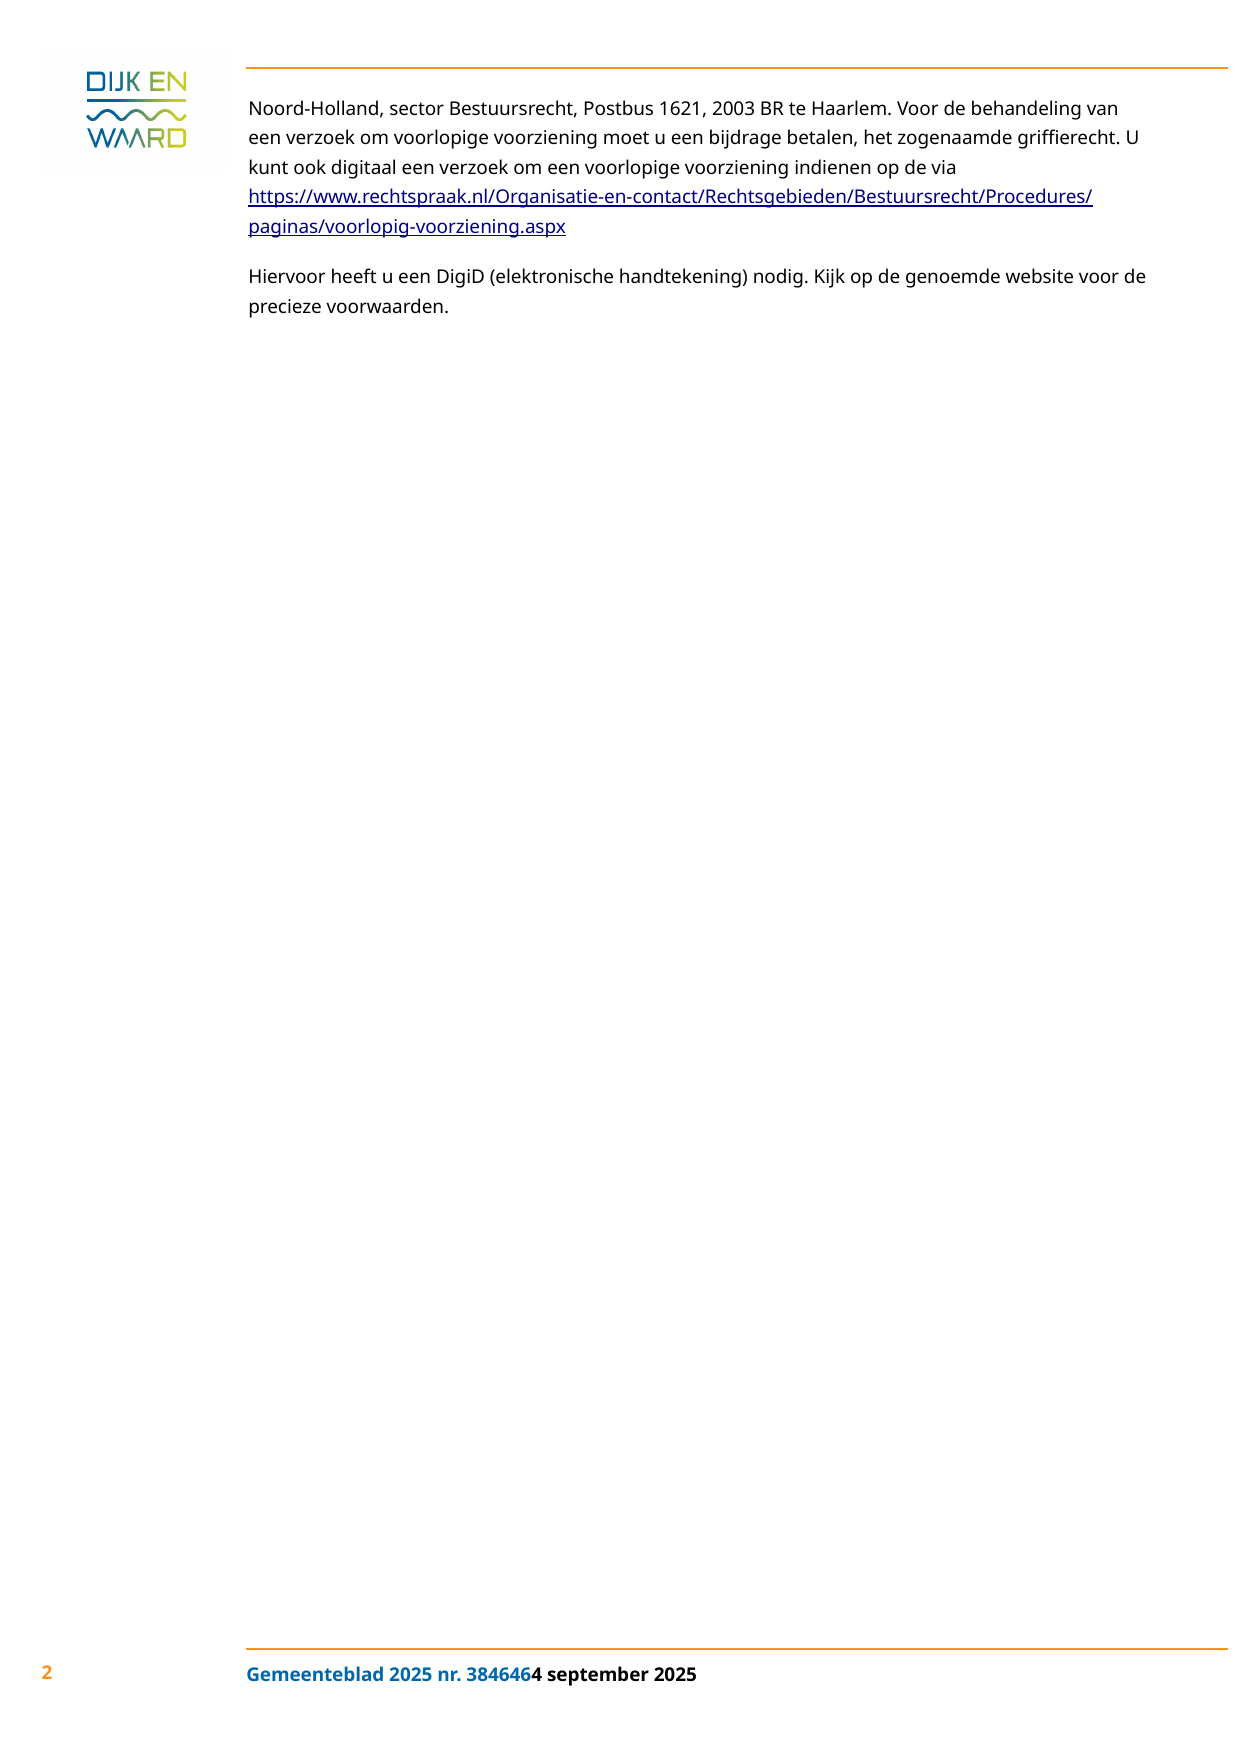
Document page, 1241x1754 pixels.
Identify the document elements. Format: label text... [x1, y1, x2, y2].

text Hiervoor heeft u een DigiD (elektronische handtekening) nodig. Kijk op de genoemde website voor de precieze voorwaarden. [248, 263, 1152, 319]
text Noord-Holland, sector Bestuursrecht, Postbus 1621, 2003 BR te Haarlem. Voor de behandeling van een verzoek om voorlopige voorziening moet u een bijdrage betalen, het zogenaamde griffierecht. U kunt ook digitaal een verzoek om een voorlopige voorziening indienen op de via https://www.rechtspraak.nl/Organisatie-en-contact/Rechtsgebieden/Bestuursrecht/Procedures/paginas/voorlopig-voorziening.aspx [248, 95, 1152, 239]
picture [41, 47, 231, 172]
